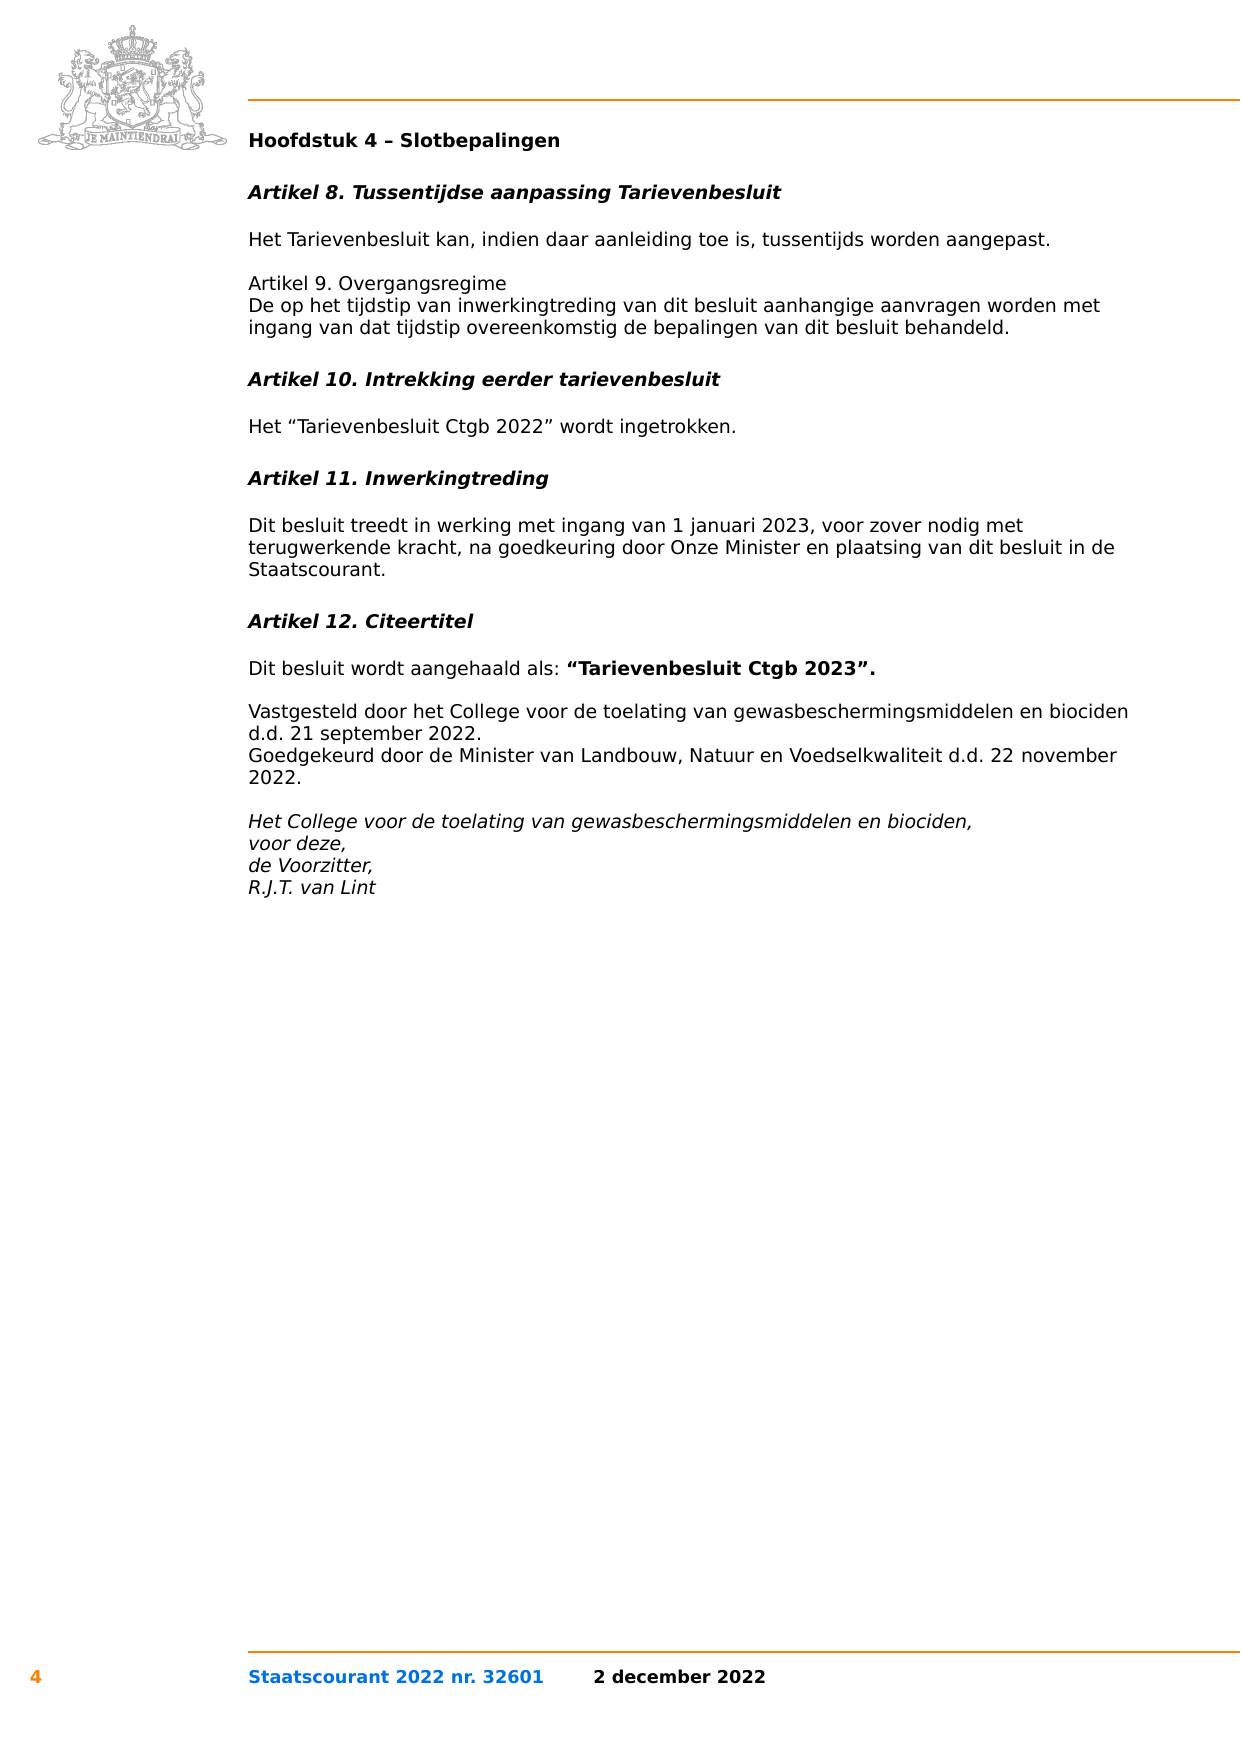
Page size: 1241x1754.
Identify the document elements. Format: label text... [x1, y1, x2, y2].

subtitle Artikel 12. Citeertitel [248, 611, 1163, 632]
text Het Tarievenbesluit kan, indien daar aanleiding toe is, tussentijds worden aangepast. [248, 229, 1163, 251]
text Dit besluit wordt aangehaald als: “Tarievenbesluit Ctgb 2023”. [248, 657, 1163, 679]
text Artikel 9. Overgangsregime [248, 273, 1163, 295]
subtitle Artikel 8. Tussentijdse aanpassing Tarievenbesluit [248, 182, 1163, 204]
subtitle Artikel 11. Inwerkingtreding [248, 468, 1163, 489]
subtitle Artikel 10. Intrekking eerder tarievenbesluit [248, 369, 1163, 391]
subtitle Hoofdstuk 4 – Slotbepalingen [248, 130, 1163, 152]
text Vastgesteld door het College voor de toelating van gewasbeschermingsmiddelen en biociden d.d. 21 september 2022. [248, 701, 1163, 745]
text Het “Tarievenbesluit Ctgb 2022” wordt ingetrokken. [248, 416, 1163, 438]
text Goedgekeurd door de Minister van Landbouw, Natuur en Voedselkwaliteit d.d. 22 november 2022. [248, 745, 1163, 789]
picture [38, 25, 227, 150]
text Het College voor de toelating van gewasbeschermingsmiddelen en biociden, voor deze, de Voorzitter, R.J.T. van Lint [248, 811, 1163, 899]
text Dit besluit treedt in werking met ingang van 1 januari 2023, voor zover nodig met terugwerkende kracht, na goedkeuring door Onze Minister en plaatsing van dit besluit in de Staatscourant. [248, 514, 1163, 581]
text De op het tijdstip van inwerkingtreding van dit besluit aanhangige aanvragen worden met ingang van dat tijdstip overeenkomstig de bepalingen van dit besluit behandeld. [248, 295, 1163, 339]
